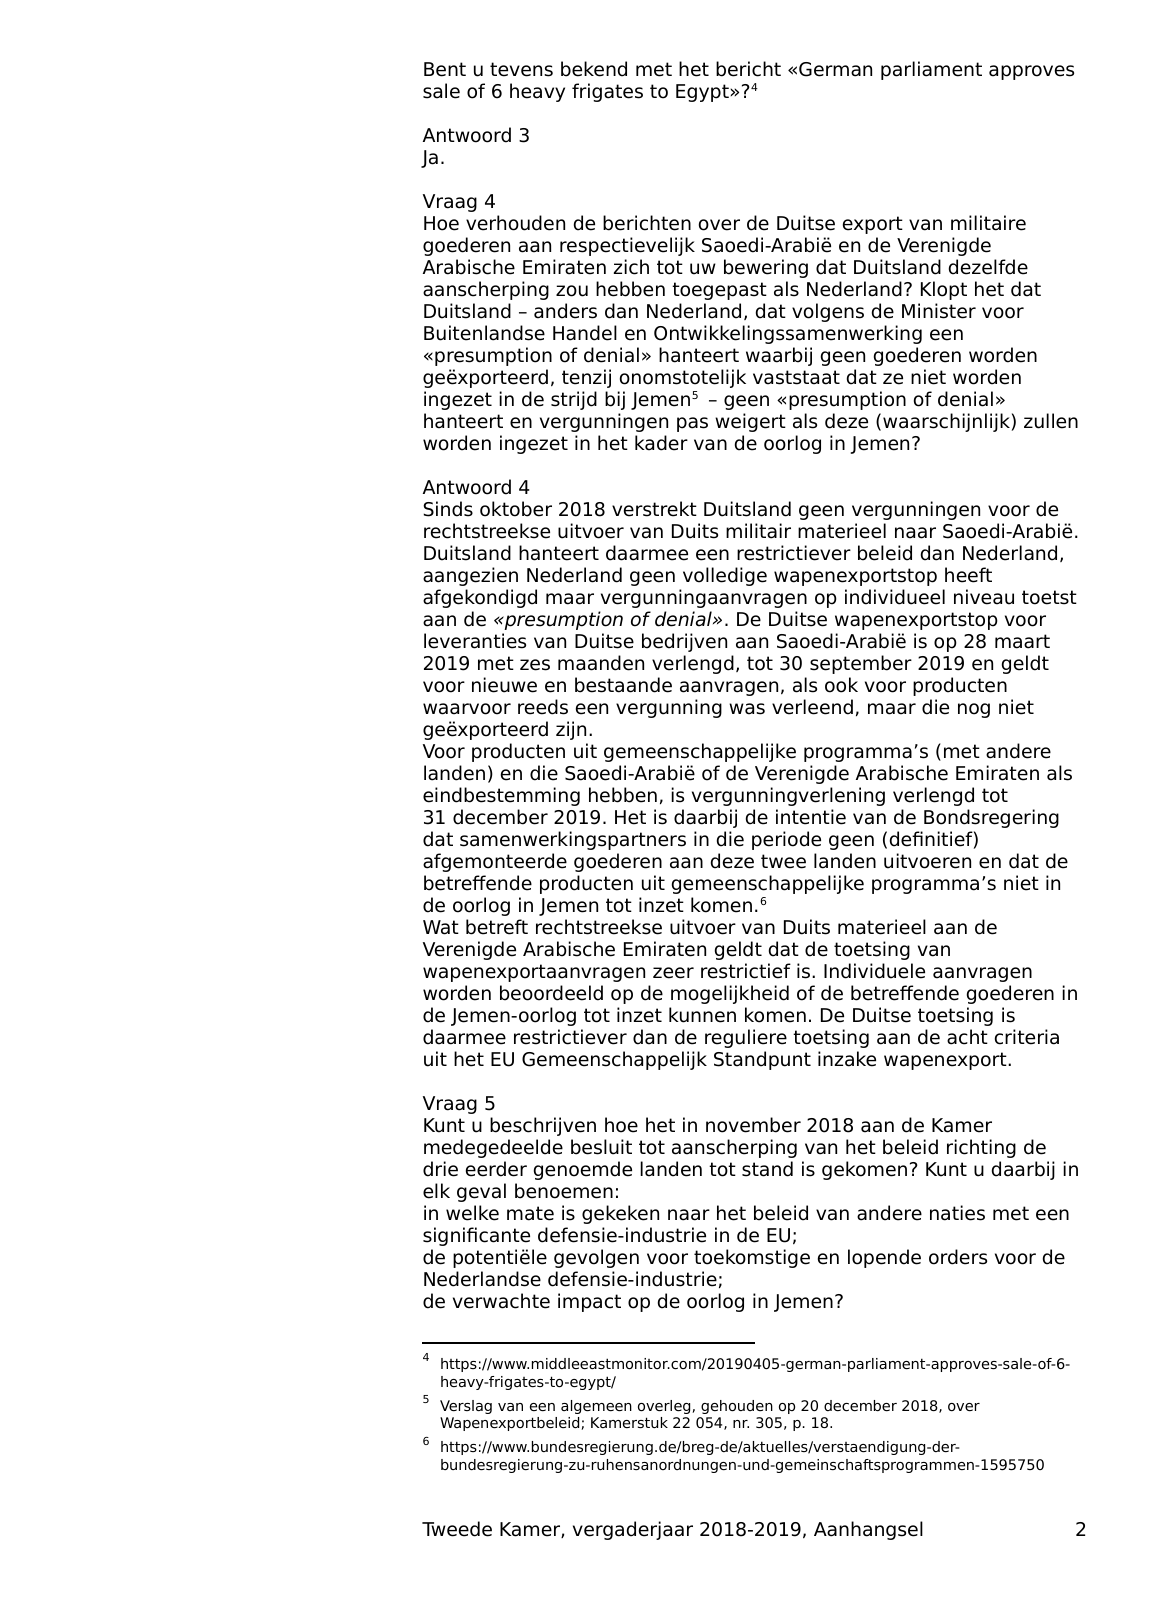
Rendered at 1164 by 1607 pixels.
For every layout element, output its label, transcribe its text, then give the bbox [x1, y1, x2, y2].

text Vraag 4 [422, 191, 1087, 213]
text in welke mate is gekeken naar het beleid van andere naties met een significante defensie-industrie in de EU; [422, 1203, 1087, 1247]
text Bent u tevens bekend met het bericht «German parliament approves sale of 6 heavy frigates to Egypt»? [422, 59, 1087, 103]
text https://www.middleeastmonitor.com/20190405-german-parliament-approves-sale-of-6-heavy-frigates-to-egypt/ [422, 1352, 1087, 1391]
text Kunt u beschrijven hoe het in november 2018 aan de Kamer medegedeelde besluit tot aanscherping van het beleid richting de drie eerder genoemde landen tot stand is gekomen? Kunt u daarbij in elk geval benoemen: [422, 1115, 1087, 1203]
text Verslag van een algemeen overleg, gehouden op 20 december 2018, over Wapenexportbeleid; Kamerstuk 22 054, nr. 305, p. 18. [422, 1393, 1087, 1432]
text https://www.bundesregierung.de/breg-de/aktuelles/verstaendigung-der-bundesregierung-zu-ruhensanordnungen-und-gemeinschaftsprogrammen-1595750 [422, 1435, 1087, 1474]
text Hoe verhouden de berichten over de Duitse export van militaire goederen aan respectievelijk Saoedi-Arabië en de Verenigde Arabische Emiraten zich tot uw bewering dat Duitsland dezelfde aanscherping zou hebben toegepast als Nederland? Klopt het dat Duitsland – anders dan Nederland, dat volgens de Minister voor Buitenlandse Handel en Ontwikkelingssamenwerking een «presumption of denial» hanteert waarbij geen goederen worden geëxporteerd, tenzij onomstotelijk vaststaat dat ze niet worden ingezet in de strijd bij Jemen – geen «presumption of denial» hanteert en vergunningen pas weigert als deze (waarschijnlijk) zullen worden ingezet in het kader van de oorlog in Jemen? [422, 213, 1087, 455]
text de verwachte impact op de oorlog in Jemen? [422, 1291, 1087, 1313]
text Antwoord 4 [422, 477, 1087, 499]
text de potentiële gevolgen voor toekomstige en lopende orders voor de Nederlandse defensie-industrie; [422, 1247, 1087, 1291]
text Wat betreft rechtstreekse uitvoer van Duits materieel aan de Verenigde Arabische Emiraten geldt dat de toetsing van wapenexportaanvragen zeer restrictief is. Individuele aanvragen worden beoordeeld op de mogelijkheid of de betreffende goederen in de Jemen-oorlog tot inzet kunnen komen. De Duitse toetsing is daarmee restrictiever dan de reguliere toetsing aan de acht criteria uit het EU Gemeenschappelijk Standpunt inzake wapenexport. [422, 917, 1087, 1071]
text Vraag 5 [422, 1093, 1087, 1115]
text Sinds oktober 2018 verstrekt Duitsland geen vergunningen voor de rechtstreekse uitvoer van Duits militair materieel naar Saoedi-Arabië. Duitsland hanteert daarmee een restrictiever beleid dan Nederland, aangezien Nederland geen volledige wapenexportstop heeft afgekondigd maar vergunningaanvragen op individueel niveau toetst aan de «presumption of denial». De Duitse wapenexportstop voor leveranties van Duitse bedrijven aan Saoedi-Arabië is op 28 maart 2019 met zes maanden verlengd, tot 30 september 2019 en geldt voor nieuwe en bestaande aanvragen, als ook voor producten waarvoor reeds een vergunning was verleend, maar die nog niet geëxporteerd zijn. [422, 499, 1087, 741]
text Antwoord 3 [422, 125, 1087, 147]
text Ja. [422, 147, 1087, 169]
text Voor producten uit gemeenschappelijke programma’s (met andere landen) en die Saoedi-Arabië of de Verenigde Arabische Emiraten als eindbestemming hebben, is vergunningverlening verlengd tot 31 december 2019. Het is daarbij de intentie van de Bondsregering dat samenwerkingspartners in die periode geen (definitief) afgemonteerde goederen aan deze twee landen uitvoeren en dat de betreffende producten uit gemeenschappelijke programma’s niet in de oorlog in Jemen tot inzet komen. [422, 741, 1087, 917]
